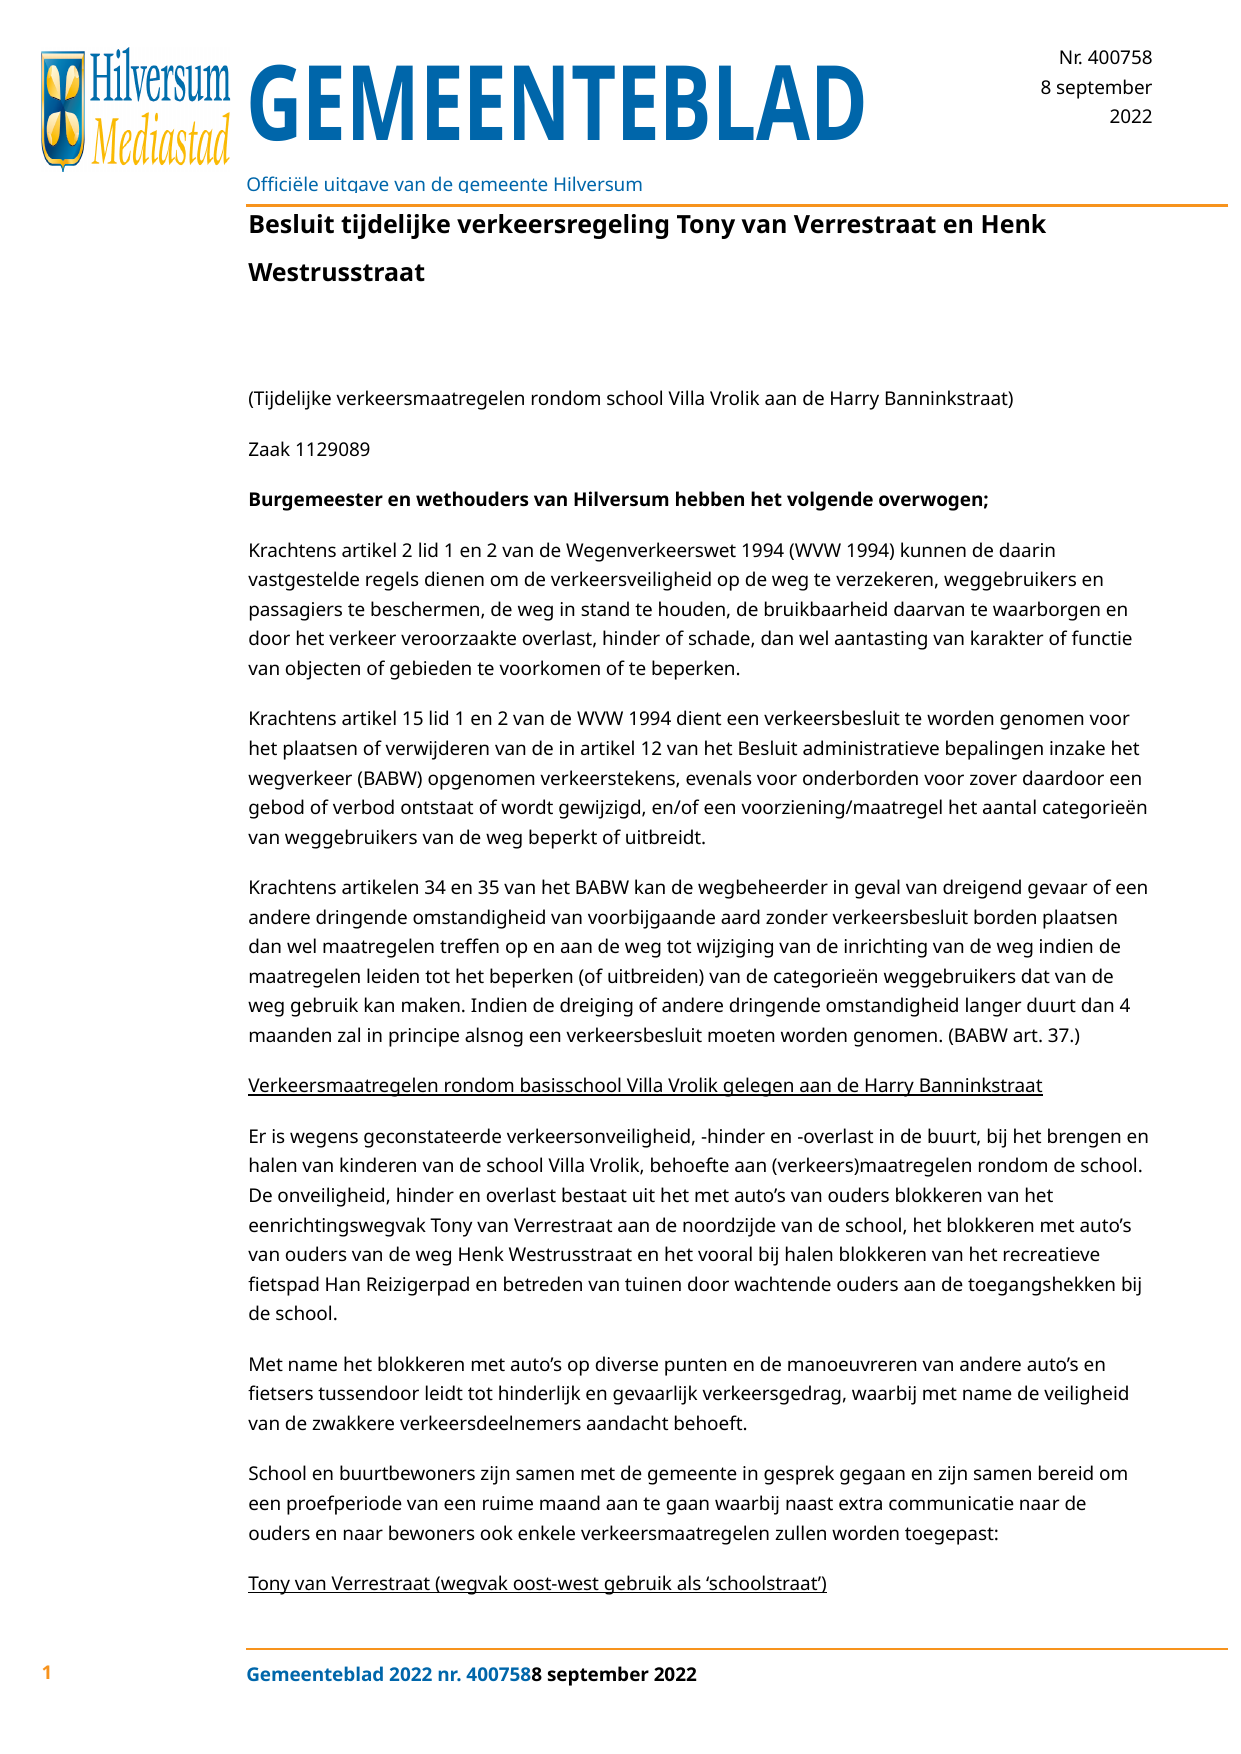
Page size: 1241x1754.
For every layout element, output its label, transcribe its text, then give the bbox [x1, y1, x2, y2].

text Zaak 1129089 [248, 436, 1152, 462]
text Verkeersmaatregelen rondom basisschool Villa Vrolik gelegen aan de Harry Banninkstraat [248, 1073, 1152, 1098]
picture [41, 47, 231, 172]
text Er is wegens geconstateerde verkeersonveiligheid, -hinder en -overlast in de buurt, bij het brengen en halen van kinderen van de school Villa Vrolik, behoefte aan (verkeers)maatregelen rondom de school. De onveiligheid, hinder en overlast bestaat uit het met auto’s van ouders blokkeren van het eenrichtingswegvak Tony van Verrestraat aan de noordzijde van de school, het blokkeren met auto’s van ouders van de weg Henk Westrusstraat en het vooral bij halen blokkeren van het recreatieve fietspad Han Reizigerpad en betreden van tuinen door wachtende ouders aan de toegangshekken bij de school. [248, 1123, 1152, 1326]
text Krachtens artikel 2 lid 1 en 2 van de Wegenverkeerswet 1994 (WVW 1994) kunnen de daarin vastgestelde regels dienen om de verkeersveiligheid op de weg te verzekeren, weggebruikers en passagiers te beschermen, de weg in stand te houden, de bruikbaarheid daarvan te waarborgen en door het verkeer veroorzaakte overlast, hinder of schade, dan wel aantasting van karakter of functie van objecten of gebieden te voorkomen of te beperken. [248, 537, 1152, 681]
text Besluit tijdelijke verkeersregeling Tony van Verrestraat en Henk Westrusstraat [248, 207, 1152, 288]
text Met name het blokkeren met auto’s op diverse punten en de manoeuvreren van andere auto’s en fietsers tussendoor leidt tot hinderlijk en gevaarlijk verkeersgedrag, waarbij met name de veiligheid van de zwakkere verkeersdeelnemers aandacht behoeft. [248, 1351, 1152, 1436]
text (Tijdelijke verkeersmaatregelen rondom school Villa Vrolik aan de Harry Banninkstraat) [248, 386, 1152, 411]
text Tony van Verrestraat (wegvak oost-west gebruik als ‘schoolstraat’) [248, 1570, 1152, 1596]
text Krachtens artikelen 34 en 35 van het BABW kan de wegbeheerder in geval van dreigend gevaar of een andere dringende omstandigheid van voorbijgaande aard zonder verkeersbesluit borden plaatsen dan wel maatregelen treffen op en aan de weg tot wijziging van de inrichting van de weg indien de maatregelen leiden tot het beperken (of uitbreiden) van de categorieën weggebruikers dat van de weg gebruik kan maken. Indien de dreiging of andere dringende omstandigheid langer duurt dan 4 maanden zal in principe alsnog een verkeersbesluit moeten worden genomen. (BABW art. 37.) [248, 874, 1152, 1048]
text Krachtens artikel 15 lid 1 en 2 van de WVW 1994 dient een verkeersbesluit te worden genomen voor het plaatsen of verwijderen van de in artikel 12 van het Besluit administratieve bepalingen inzake het wegverkeer (BABW) opgenomen verkeerstekens, evenals voor onderborden voor zover daardoor een gebod of verbod ontstaat of wordt gewijzigd, en/of een voorziening/maatregel het aantal categorieën van weggebruikers van de weg beperkt of uitbreidt. [248, 706, 1152, 850]
text Burgemeester en wethouders van Hilversum hebben het volgende overwogen; [248, 486, 1152, 512]
text School en buurtbewoners zijn samen met de gemeente in gesprek gegaan en zijn samen bereid om een proefperiode van een ruime maand aan te gaan waarbij naast extra communicatie naar de ouders en naar bewoners ook enkele verkeersmaatregelen zullen worden toegepast: [248, 1461, 1152, 1546]
